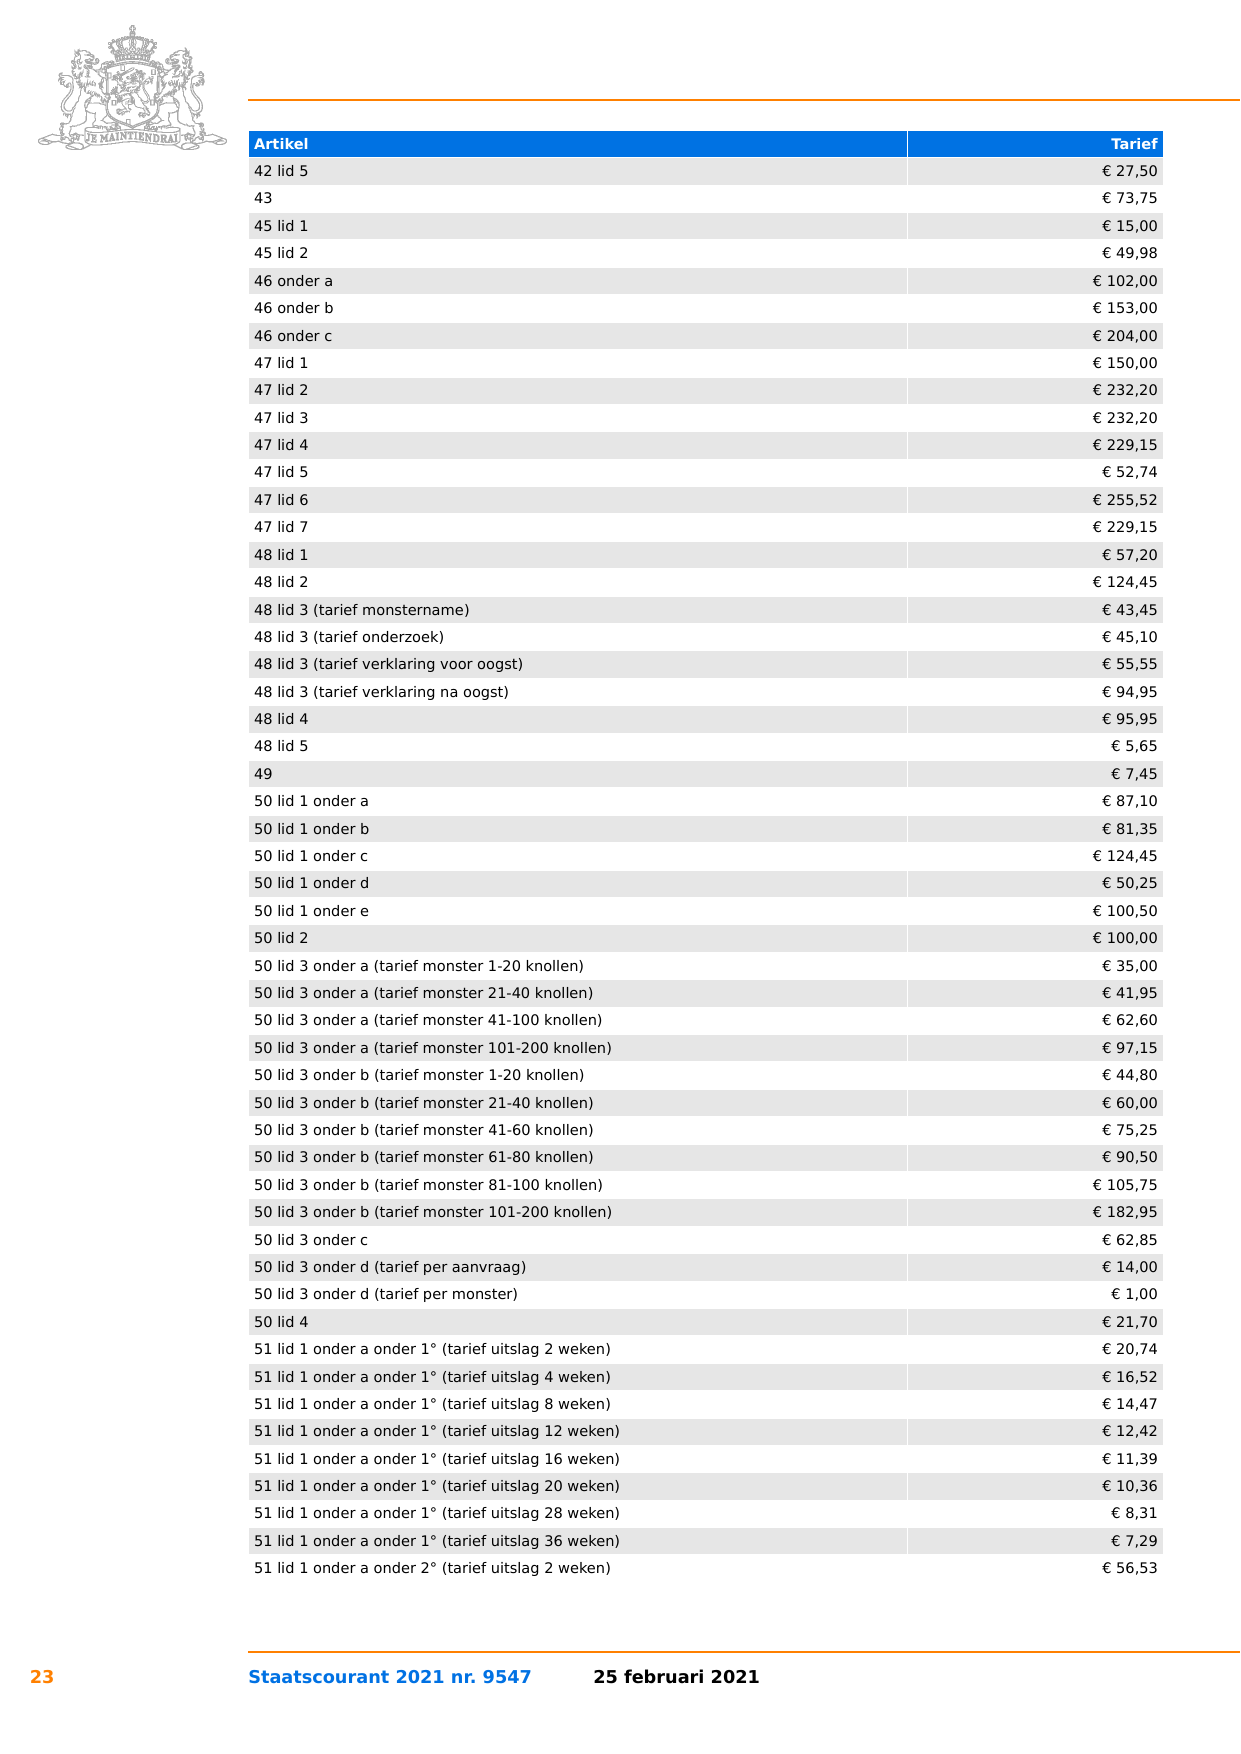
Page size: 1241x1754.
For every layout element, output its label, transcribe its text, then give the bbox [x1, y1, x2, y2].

table_cell 50 lid 3 onder a (tarief monster 41-100 knollen) [249, 1008, 907, 1034]
table_cell € 45,10 [908, 624, 1163, 650]
table_cell 50 lid 3 onder b (tarief monster 21-40 knollen) [249, 1090, 907, 1116]
table_cell € 16,52 [908, 1364, 1163, 1390]
table_cell 51 lid 1 onder a onder 1° (tarief uitslag 2 weken) [249, 1336, 907, 1363]
table_cell € 7,29 [908, 1528, 1163, 1554]
table_cell 51 lid 1 onder a onder 1° (tarief uitslag 4 weken) [249, 1364, 907, 1390]
table_cell € 182,95 [908, 1199, 1163, 1226]
table_cell € 12,42 [908, 1419, 1163, 1445]
table_cell € 102,00 [908, 268, 1163, 294]
table_cell 48 lid 3 (tarief verklaring voor oogst) [249, 651, 907, 678]
table_cell 43 [249, 186, 907, 212]
table_cell € 41,95 [908, 980, 1163, 1007]
table_cell 51 lid 1 onder a onder 1° (tarief uitslag 28 weken) [249, 1501, 907, 1527]
table_cell € 62,60 [908, 1008, 1163, 1034]
table_cell € 52,74 [908, 460, 1163, 486]
table_cell € 14,47 [908, 1391, 1163, 1417]
table_cell 51 lid 1 onder a onder 1° (tarief uitslag 36 weken) [249, 1528, 907, 1554]
table_cell € 62,85 [908, 1227, 1163, 1253]
table_cell € 95,95 [908, 706, 1163, 733]
table_cell € 55,55 [908, 651, 1163, 678]
table_cell 49 [249, 761, 907, 787]
table_cell 51 lid 1 onder a onder 2° (tarief uitslag 2 weken) [249, 1556, 907, 1582]
table_cell 50 lid 4 [249, 1309, 907, 1335]
table_cell € 75,25 [908, 1117, 1163, 1143]
table_cell 51 lid 1 onder a onder 1° (tarief uitslag 8 weken) [249, 1391, 907, 1417]
table_header Tarief [908, 131, 1163, 157]
table_cell € 35,00 [908, 953, 1163, 979]
table_cell 50 lid 3 onder b (tarief monster 41-60 knollen) [249, 1117, 907, 1143]
table_cell € 97,15 [908, 1035, 1163, 1061]
table_cell 45 lid 1 [249, 213, 907, 239]
table_cell 48 lid 3 (tarief verklaring na oogst) [249, 679, 907, 705]
table_cell € 56,53 [908, 1556, 1163, 1582]
table_cell 50 lid 1 onder e [249, 898, 907, 924]
table_cell € 27,50 [908, 158, 1163, 185]
table_cell € 50,25 [908, 871, 1163, 897]
table_cell € 7,45 [908, 761, 1163, 787]
table_cell 51 lid 1 onder a onder 1° (tarief uitslag 12 weken) [249, 1419, 907, 1445]
table_cell 50 lid 3 onder d (tarief per aanvraag) [249, 1254, 907, 1281]
table_cell € 204,00 [908, 323, 1163, 349]
table_cell 47 lid 6 [249, 487, 907, 513]
table_cell € 21,70 [908, 1309, 1163, 1335]
table_cell € 8,31 [908, 1501, 1163, 1527]
table_cell € 11,39 [908, 1446, 1163, 1472]
table_cell € 232,20 [908, 378, 1163, 404]
table_cell € 73,75 [908, 186, 1163, 212]
table_cell € 5,65 [908, 734, 1163, 760]
table_cell 50 lid 1 onder b [249, 816, 907, 842]
table_cell € 1,00 [908, 1282, 1163, 1308]
table_cell 50 lid 3 onder b (tarief monster 61-80 knollen) [249, 1145, 907, 1171]
table_cell 47 lid 7 [249, 515, 907, 541]
table_cell 47 lid 3 [249, 405, 907, 431]
table_cell € 105,75 [908, 1172, 1163, 1198]
table_cell € 49,98 [908, 241, 1163, 267]
table_cell 50 lid 1 onder c [249, 843, 907, 869]
table_cell 50 lid 3 onder b (tarief monster 1-20 knollen) [249, 1063, 907, 1089]
table_cell € 232,20 [908, 405, 1163, 431]
table_cell € 20,74 [908, 1336, 1163, 1363]
table_cell 48 lid 2 [249, 569, 907, 596]
table_cell € 94,95 [908, 679, 1163, 705]
table_cell 47 lid 5 [249, 460, 907, 486]
table_cell € 44,80 [908, 1063, 1163, 1089]
table_cell € 14,00 [908, 1254, 1163, 1281]
table_cell 50 lid 1 onder a [249, 789, 907, 815]
table_cell € 229,15 [908, 515, 1163, 541]
table_cell € 100,00 [908, 925, 1163, 952]
table_cell 50 lid 3 onder b (tarief monster 101-200 knollen) [249, 1199, 907, 1226]
table_header Artikel [249, 131, 907, 157]
picture [38, 25, 227, 150]
table_cell 47 lid 1 [249, 350, 907, 376]
table_cell € 255,52 [908, 487, 1163, 513]
table_cell 50 lid 3 onder b (tarief monster 81-100 knollen) [249, 1172, 907, 1198]
table_cell 45 lid 2 [249, 241, 907, 267]
table_cell € 100,50 [908, 898, 1163, 924]
table_cell 51 lid 1 onder a onder 1° (tarief uitslag 16 weken) [249, 1446, 907, 1472]
table_cell 48 lid 3 (tarief monstername) [249, 597, 907, 623]
table_cell € 10,36 [908, 1473, 1163, 1500]
table_cell € 150,00 [908, 350, 1163, 376]
table_cell 46 onder a [249, 268, 907, 294]
table_cell 47 lid 2 [249, 378, 907, 404]
table_cell 48 lid 1 [249, 542, 907, 568]
table_cell € 124,45 [908, 843, 1163, 869]
table_cell € 153,00 [908, 295, 1163, 322]
table_cell € 124,45 [908, 569, 1163, 596]
table_cell 51 lid 1 onder a onder 1° (tarief uitslag 20 weken) [249, 1473, 907, 1500]
table_cell € 229,15 [908, 432, 1163, 459]
table_cell 46 onder b [249, 295, 907, 322]
table_cell 50 lid 3 onder a (tarief monster 101-200 knollen) [249, 1035, 907, 1061]
table_cell € 60,00 [908, 1090, 1163, 1116]
table_cell 48 lid 3 (tarief onderzoek) [249, 624, 907, 650]
table_cell 50 lid 3 onder a (tarief monster 21-40 knollen) [249, 980, 907, 1007]
table_cell 50 lid 3 onder c [249, 1227, 907, 1253]
table_cell 46 onder c [249, 323, 907, 349]
table_cell 47 lid 4 [249, 432, 907, 459]
table_cell € 15,00 [908, 213, 1163, 239]
table_cell € 81,35 [908, 816, 1163, 842]
table_cell 50 lid 3 onder d (tarief per monster) [249, 1282, 907, 1308]
table_cell € 57,20 [908, 542, 1163, 568]
table_cell € 43,45 [908, 597, 1163, 623]
table_cell 50 lid 3 onder a (tarief monster 1-20 knollen) [249, 953, 907, 979]
table_cell 48 lid 5 [249, 734, 907, 760]
table_cell € 87,10 [908, 789, 1163, 815]
table_cell € 90,50 [908, 1145, 1163, 1171]
table_cell 50 lid 1 onder d [249, 871, 907, 897]
table_cell 42 lid 5 [249, 158, 907, 185]
table_cell 50 lid 2 [249, 925, 907, 952]
table_cell 48 lid 4 [249, 706, 907, 733]
